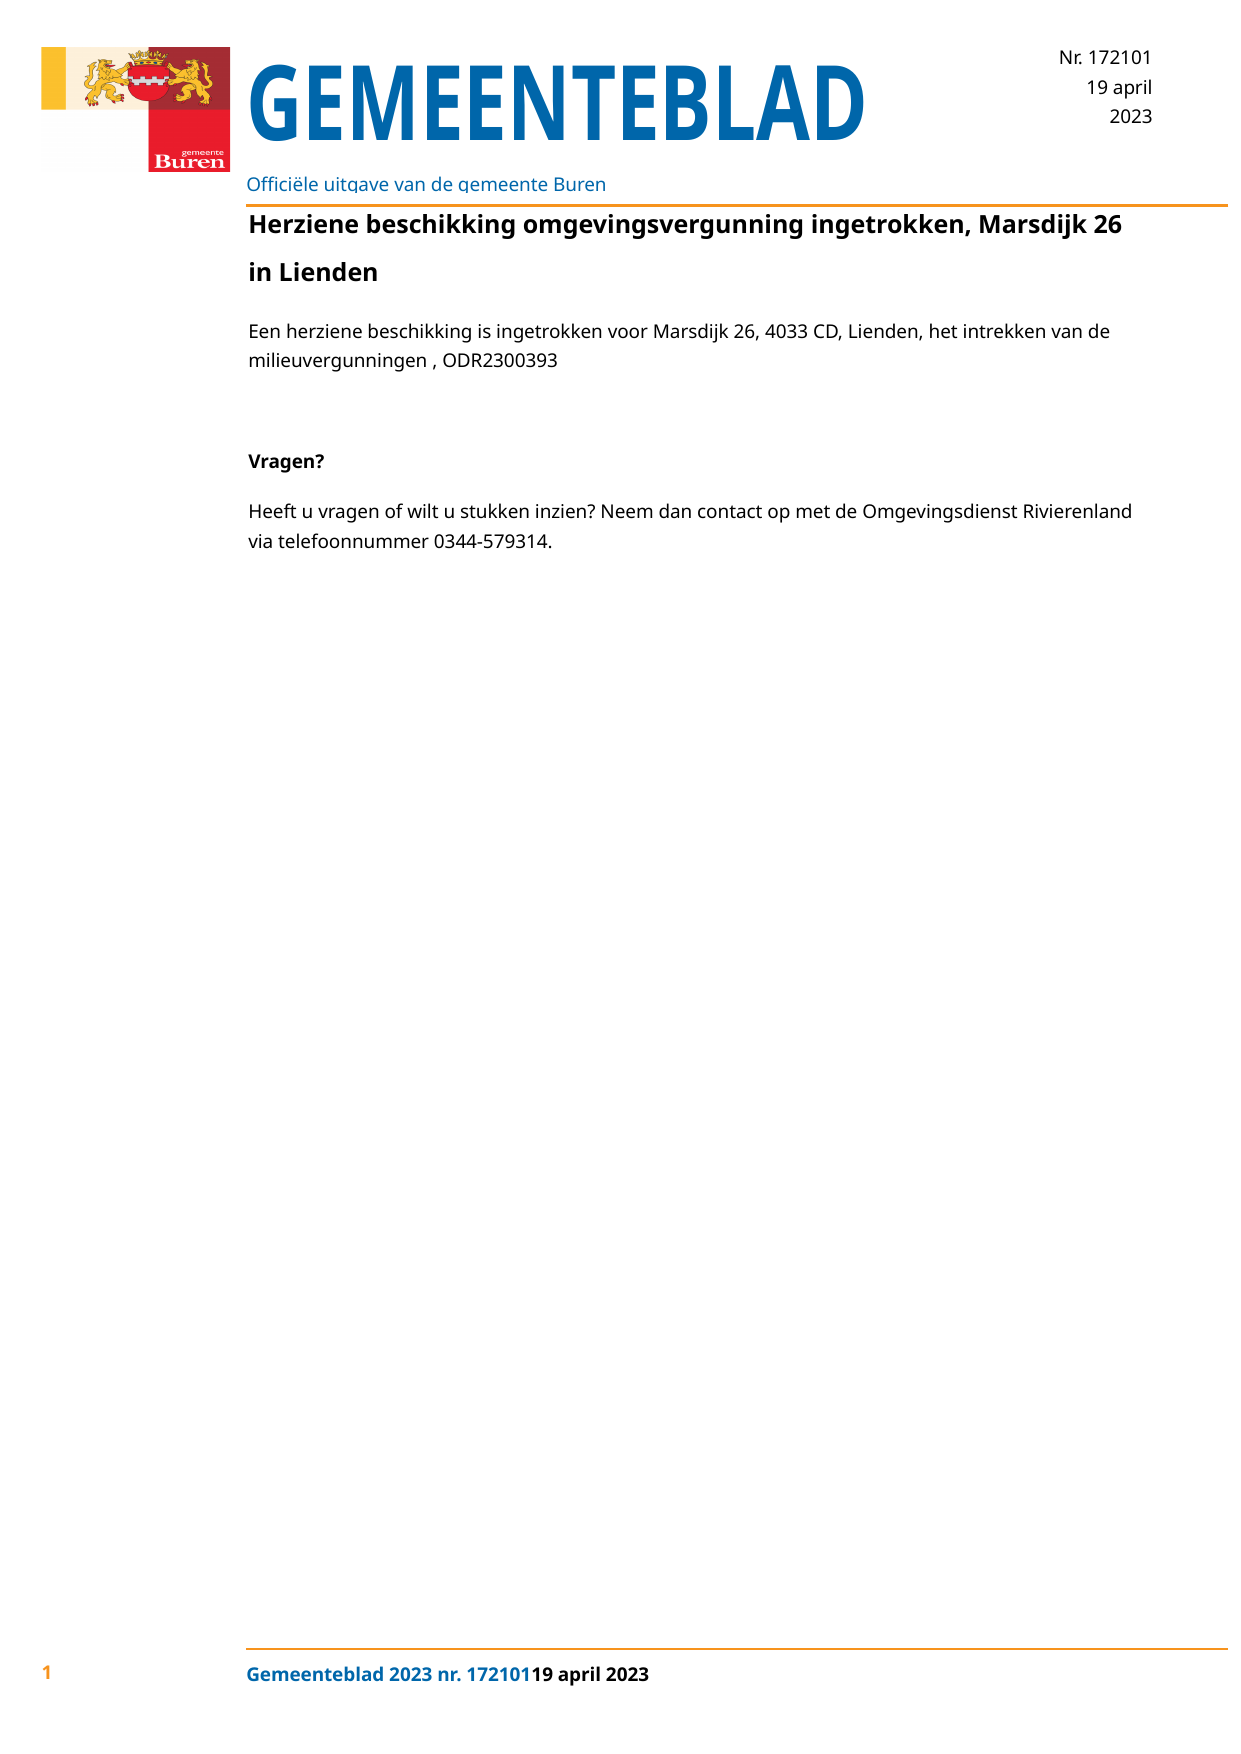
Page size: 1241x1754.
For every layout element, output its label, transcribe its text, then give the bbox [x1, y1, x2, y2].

text Herziene beschikking omgevingsvergunning ingetrokken, Marsdijk 26 in Lienden [248, 207, 1152, 288]
picture [41, 47, 231, 172]
text Vragen? [248, 448, 1152, 474]
text Heeft u vragen of wilt u stukken inzien? Neem dan contact op met de Omgevingsdienst Rivierenland via telefoonnummer 0344-579314. [248, 499, 1152, 554]
text Een herziene beschikking is ingetrokken voor Marsdijk 26, 4033 CD, Lienden, het intrekken van de milieuvergunningen , ODR2300393 [248, 318, 1152, 373]
